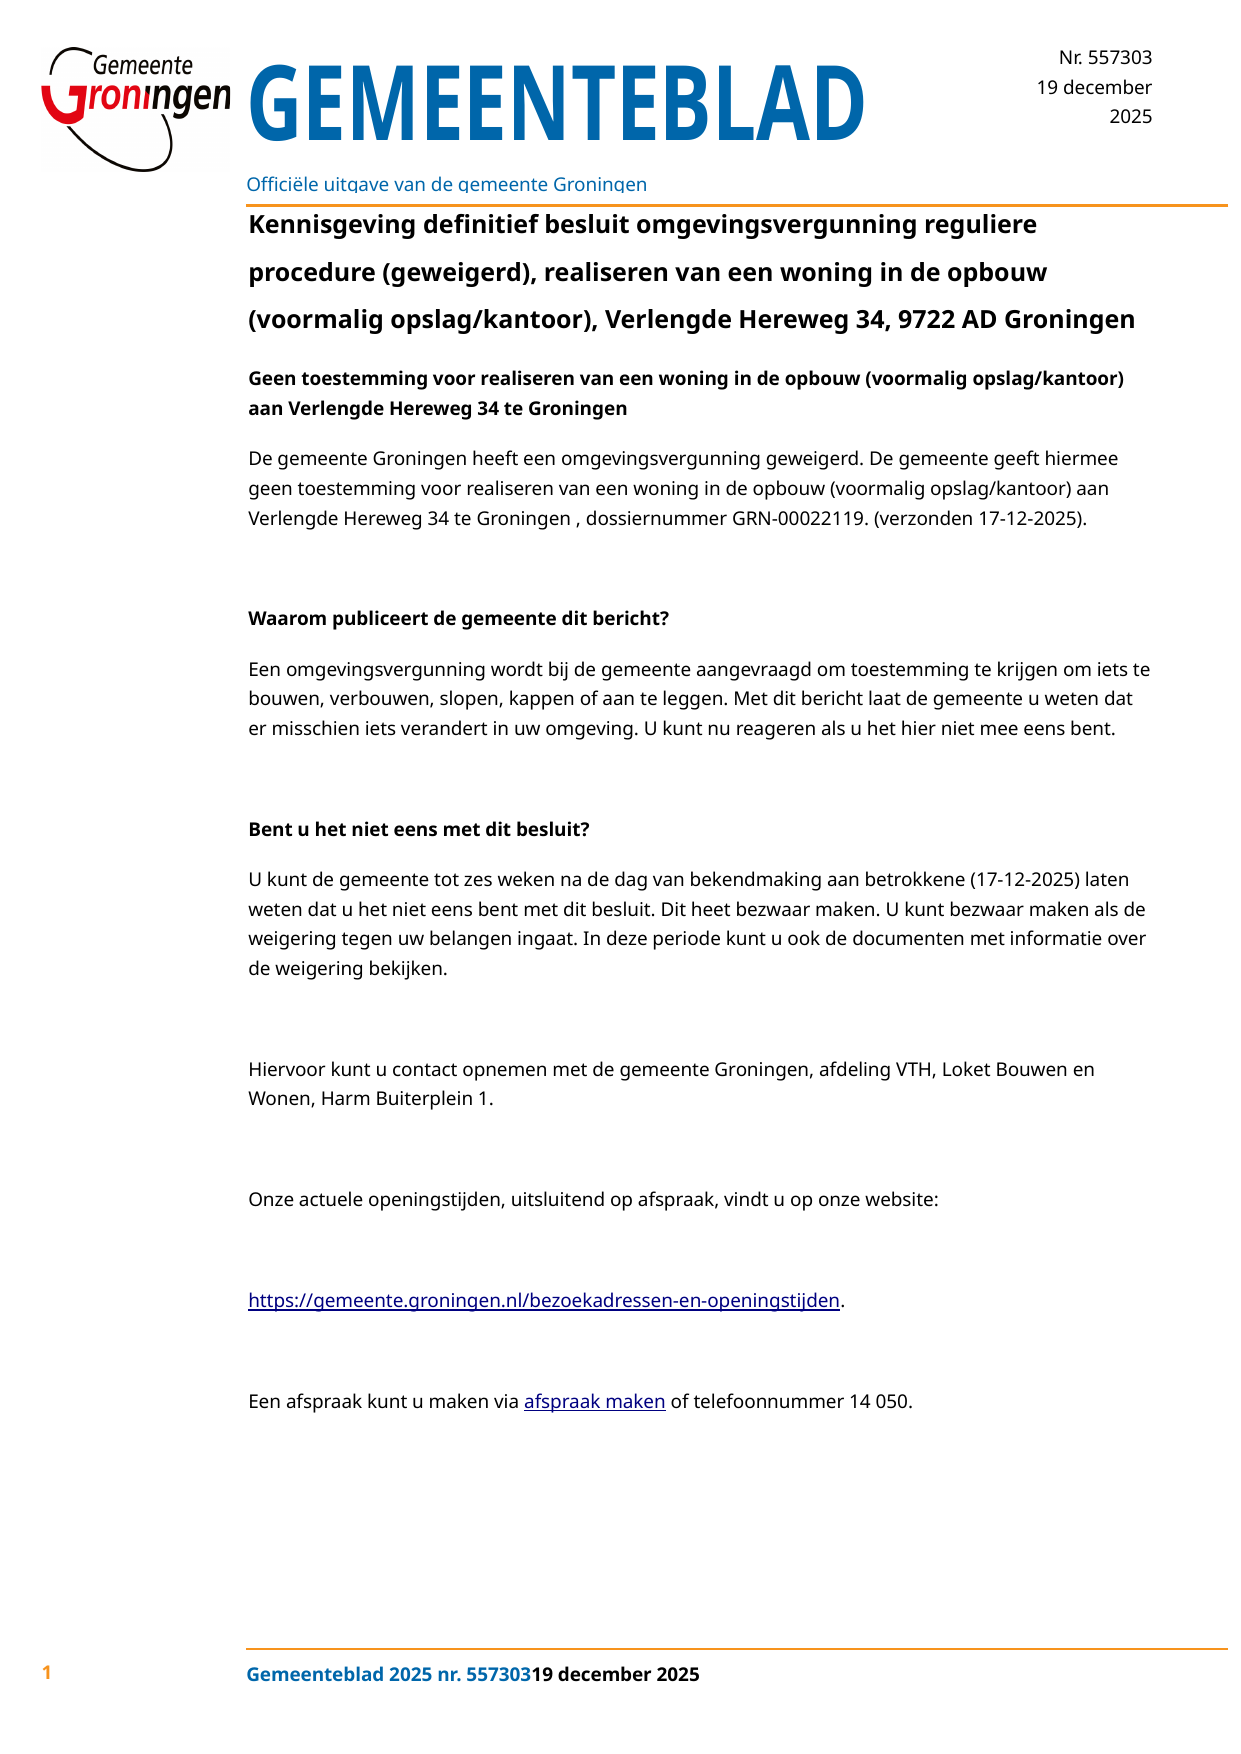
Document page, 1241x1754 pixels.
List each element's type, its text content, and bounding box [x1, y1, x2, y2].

text U kunt de gemeente tot zes weken na de dag van bekendmaking aan betrokkene (17-12-2025) laten weten dat u het niet eens bent met dit besluit. Dit heet bezwaar maken. U kunt bezwaar maken als de weigering tegen uw belangen ingaat. In deze periode kunt u ook de documenten met informatie over de weigering bekijken. [248, 866, 1152, 981]
text Onze actuele openingstijden, uitsluitend op afspraak, vindt u op onze website: [248, 1186, 1152, 1212]
text Waarom publiceert de gemeente dit bericht? [248, 606, 1152, 631]
text Kennisgeving definitief besluit omgevingsvergunning reguliere procedure (geweigerd), realiseren van een woning in de opbouw (voormalig opslag/kantoor), Verlengde Hereweg 34, 9722 AD Groningen [248, 207, 1152, 336]
text Geen toestemming voor realiseren van een woning in de opbouw (voormalig opslag/kantoor) aan Verlengde Hereweg 34 te Groningen [248, 366, 1152, 421]
text https://gemeente.groningen.nl/bezoekadressen-en-openingstijden. [248, 1287, 1152, 1313]
picture [41, 47, 231, 172]
text Een omgevingsvergunning wordt bij de gemeente aangevraagd om toestemming te krijgen om iets te bouwen, verbouwen, slopen, kappen of aan te leggen. Met dit bericht laat de gemeente u weten dat er misschien iets verandert in uw omgeving. U kunt nu reageren als u het hier niet mee eens bent. [248, 656, 1152, 741]
text De gemeente Groningen heeft een omgevingsvergunning geweigerd. De gemeente geeft hiermee geen toestemming voor realiseren van een woning in de opbouw (voormalig opslag/kantoor) aan Verlengde Hereweg 34 te Groningen , dossiernummer GRN-00022119. (verzonden 17-12-2025). [248, 446, 1152, 530]
text Bent u het niet eens met dit besluit? [248, 816, 1152, 842]
text Een afspraak kunt u maken via afspraak maken of telefoonnummer 14 050. [248, 1388, 1152, 1414]
text Hiervoor kunt u contact opnemen met de gemeente Groningen, afdeling VTH, Loket Bouwen en Wonen, Harm Buiterplein 1. [248, 1056, 1152, 1111]
